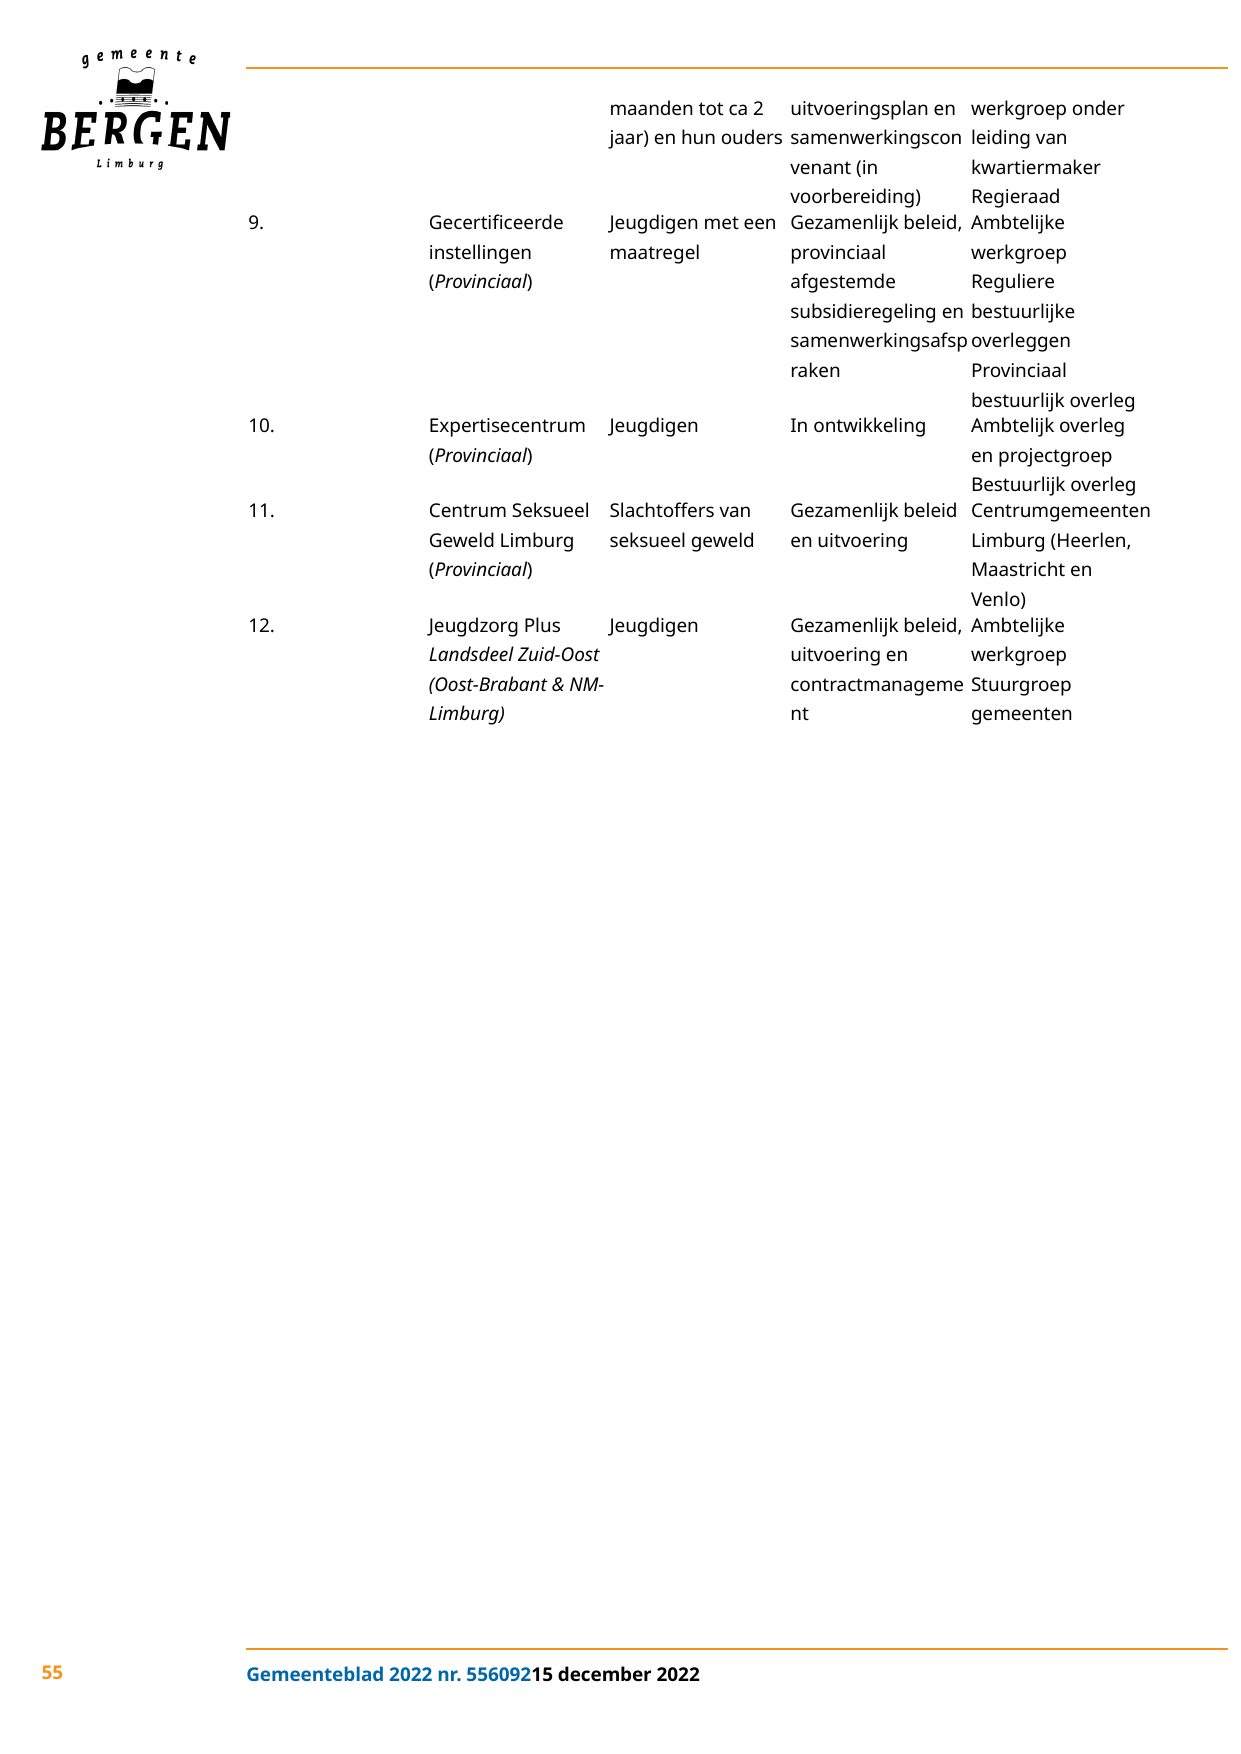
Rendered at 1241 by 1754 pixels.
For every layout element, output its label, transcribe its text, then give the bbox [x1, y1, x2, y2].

table_cell Jeugdzorg Plus Landsdeel Zuid-Oost (Oost-Brabant & NM-Limburg) [429, 612, 609, 726]
picture [41, 47, 231, 172]
table_cell Gezamenlijk beleid, provinciaal afgestemde subsidieregeling en samenwerkingsafspraken [790, 209, 971, 412]
table_cell [429, 95, 609, 209]
table_cell Centrumgemeenten Limburg (Heerlen, Maastricht en Venlo) [971, 498, 1152, 612]
table_cell Ambtelijk overleg en projectgroep Bestuurlijk overleg [971, 413, 1152, 497]
table_cell Gezamenlijk beleid, uitvoering en contractmanagement [790, 612, 971, 726]
table_cell [248, 95, 429, 209]
table_cell uitvoeringsplan en samenwerkingsconvenant (in voorbereiding) [790, 95, 971, 209]
table_cell In ontwikkeling [790, 413, 971, 497]
table_cell Ambtelijke werkgroep Stuurgroep gemeenten [971, 612, 1152, 726]
table_cell Expertisecentrum (Provinciaal) [429, 413, 609, 497]
table_cell Gezamenlijk beleid en uitvoering [790, 498, 971, 612]
table_cell Ambtelijke werkgroep Reguliere bestuurlijke overleggen Provinciaal bestuurlijk overleg [971, 209, 1152, 412]
table_cell werkgroep onder leiding van kwartiermaker Regieraad [971, 95, 1152, 209]
table_cell maanden tot ca 2 jaar) en hun ouders [609, 95, 790, 209]
table_cell [248, 209, 429, 412]
table_cell Gecertificeerde instellingen (Provinciaal) [429, 209, 609, 412]
table_cell [248, 413, 429, 497]
table_cell Jeugdigen [609, 413, 790, 497]
table_cell [248, 498, 429, 612]
table_cell [248, 612, 429, 726]
table_cell Jeugdigen met een maatregel [609, 209, 790, 412]
table_cell Centrum Seksueel Geweld Limburg (Provinciaal) [429, 498, 609, 612]
table_cell Jeugdigen [609, 612, 790, 726]
table_cell Slachtoffers van seksueel geweld [609, 498, 790, 612]
